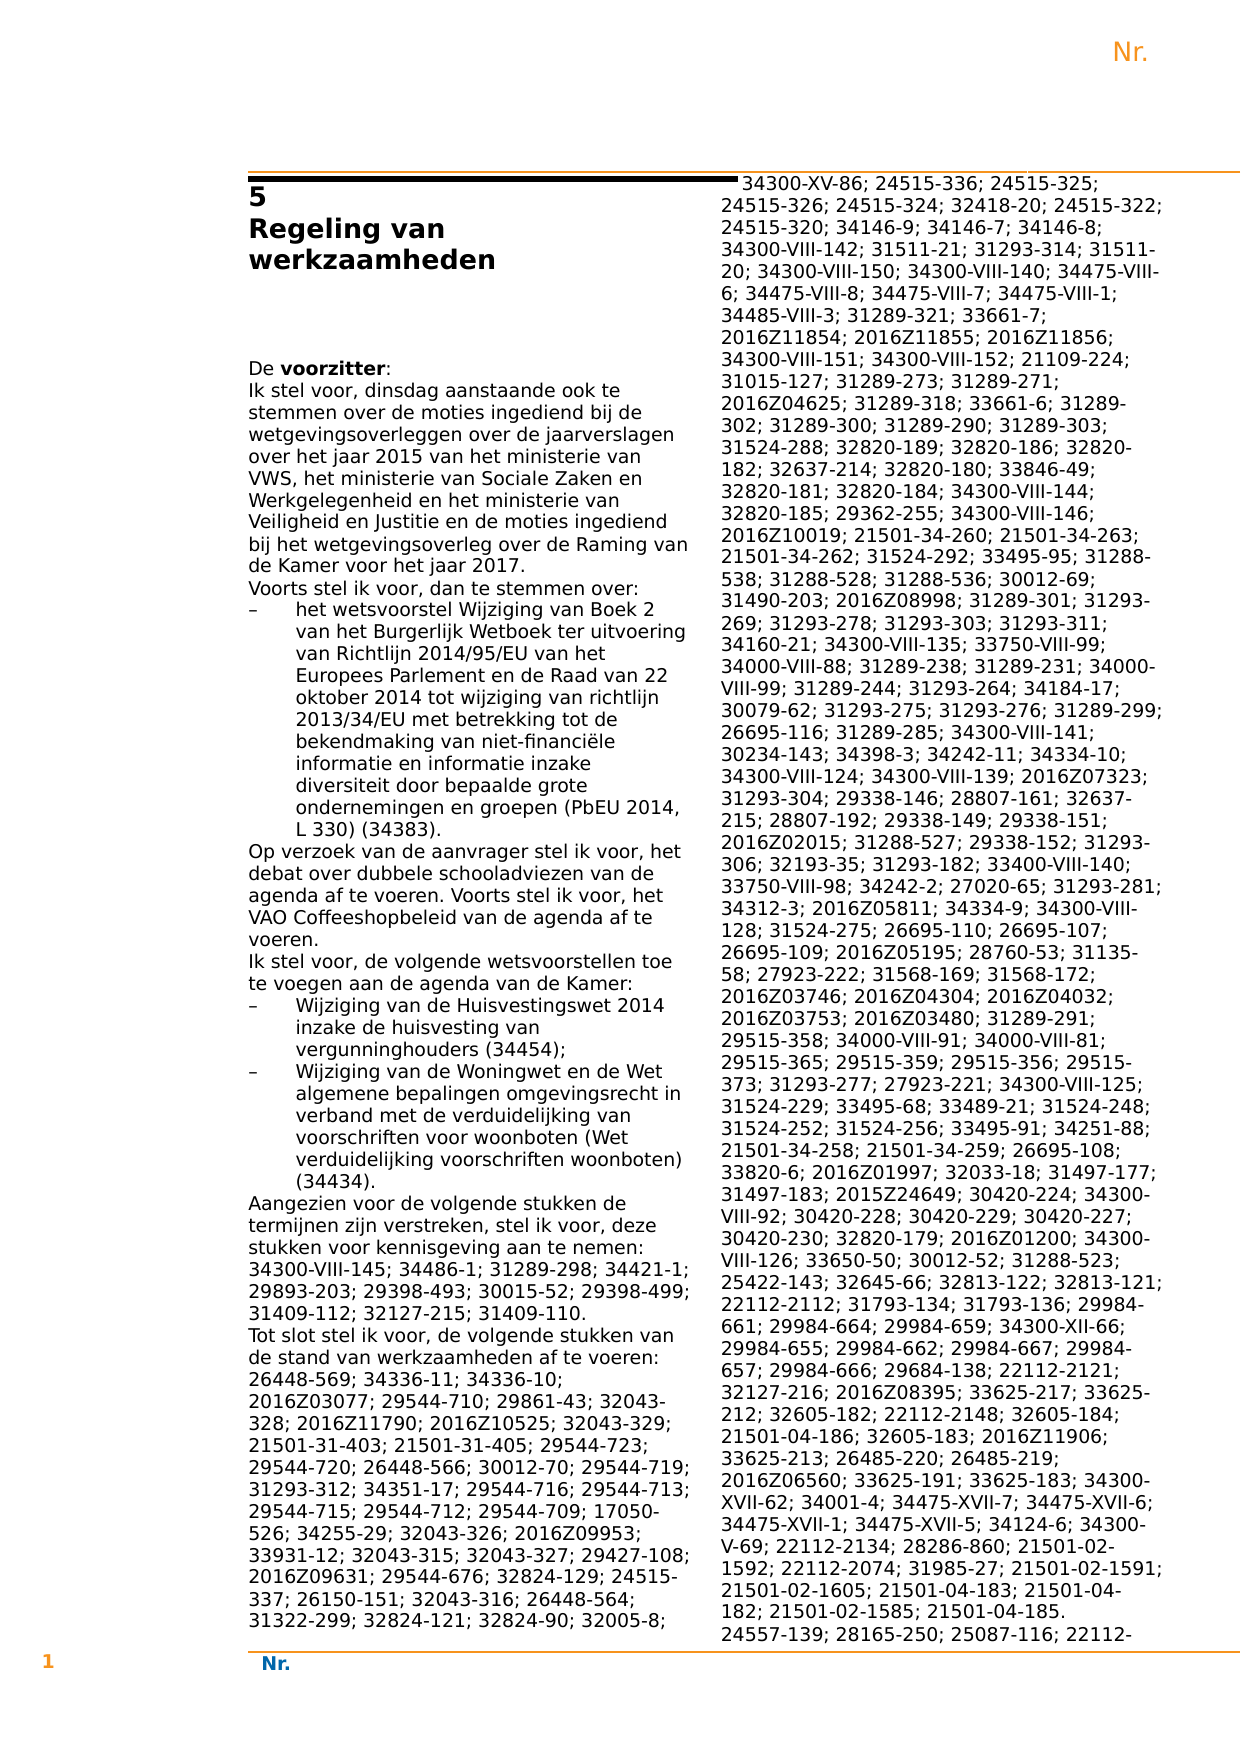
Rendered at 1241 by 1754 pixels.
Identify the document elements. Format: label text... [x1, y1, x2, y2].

text Ik stel voor, de volgende wetsvoorstellen toe te voegen aan de agenda van de Kamer: [248, 951, 691, 995]
text Ik stel voor, dinsdag aanstaande ook te stemmen over de moties ingediend bij de wetgevingsoverleggen over de jaarverslagen over het jaar 2015 van het ministerie van VWS, het ministerie van Sociale Zaken en Werkgelegenheid en het ministerie van Veiligheid en Justitie en de moties ingediend bij het wetgevingsoverleg over de Raming van de Kamer voor het jaar 2017. [248, 379, 691, 577]
text 26448-569; 34336-11; 34336-10; 2016Z03077; 29544-710; 29861-43; 32043-328; 2016Z11790; 2016Z10525; 32043-329; 21501-31-403; 21501-31-405; 29544-723; 29544-720; 26448-566; 30012-70; 29544-719; 31293-312; 34351-17; 29544-716; 29544-713; 29544-715; 29544-712; 29544-709; 17050-526; 34255-29; 32043-326; 2016Z09953; 33931-12; 32043-315; 32043-327; 29427-108; 2016Z09631; 29544-676; 32824-129; 24515-337; 26150-151; 32043-316; 26448-564; 31322-299; 32824-121; 32824-90; 32005-8; [248, 1369, 691, 1632]
text Aangezien voor de volgende stukken de termijnen zijn verstreken, stel ik voor, deze stukken voor kennisgeving aan te nemen: [248, 1193, 691, 1259]
text Voorts stel ik voor, dan te stemmen over: [248, 577, 691, 599]
text Op verzoek van de aanvrager stel ik voor, het debat over dubbele schooladviezen van de agenda af te voeren. Voorts stel ik voor, het VAO Coffeeshopbeleid van de agenda af te voeren. [248, 841, 691, 951]
list Wijziging van de Huisvestingswet 2014 inzake de huisvesting van vergunninghouders (34454); [248, 995, 691, 1061]
text Tot slot stel ik voor, de volgende stukken van de stand van werkzaamheden af te voeren: [248, 1325, 691, 1369]
text 34300-VIII-145; 34486-1; 31289-298; 34421-1; 29893-203; 29398-493; 30015-52; 29398-499; 31409-112; 32127-215; 31409-110. [248, 1259, 691, 1325]
list Wijziging van de Woningwet en de Wet algemene bepalingen omgevingsrecht in verband met de verduidelijking van voorschriften voor woonboten (Wet verduidelijking voorschriften woonboten) (34434). [248, 1061, 691, 1193]
text De voorzitter: [248, 358, 691, 379]
text 34300-XV-86; 24515-336; 24515-325; 24515-326; 24515-324; 32418-20; 24515-322; 24515-320; 34146-9; 34146-7; 34146-8; 34300-VIII-142; 31511-21; 31293-314; 31511-20; 34300-VIII-150; 34300-VIII-140; 34475-VIII-6; 34475-VIII-8; 34475-VIII-7; 34475-VIII-1; 34485-VIII-3; 31289-321; 33661-7; 2016Z11854; 2016Z11855; 2016Z11856; 34300-VIII-151; 34300-VIII-152; 21109-224; 31015-127; 31289-273; 31289-271; 2016Z04625; 31289-318; 33661-6; 31289-302; 31289-300; 31289-290; 31289-303; 31524-288; 32820-189; 32820-186; 32820-182; 32637-214; 32820-180; 33846-49; 32820-181; 32820-184; 34300-VIII-144; 32820-185; 29362-255; 34300-VIII-146; 2016Z10019; 21501-34-260; 21501-34-263; 21501-34-262; 31524-292; 33495-95; 31288-538; 31288-528; 31288-536; 30012-69; 31490-203; 2016Z08998; 31289-301; 31293-269; 31293-278; 31293-303; 31293-311; 34160-21; 34300-VIII-135; 33750-VIII-99; 34000-VIII-88; 31289-238; 31289-231; 34000-VIII-99; 31289-244; 31293-264; 34184-17; 30079-62; 31293-275; 31293-276; 31289-299; 26695-116; 31289-285; 34300-VIII-141; 30234-143; 34398-3; 34242-11; 34334-10; 34300-VIII-124; 34300-VIII-139; 2016Z07323; 31293-304; 29338-146; 28807-161; 32637-215; 28807-192; 29338-149; 29338-151; 2016Z02015; 31288-527; 29338-152; 31293-306; 32193-35; 31293-182; 33400-VIII-140; 33750-VIII-98; 34242-2; 27020-65; 31293-281; 34312-3; 2016Z05811; 34334-9; 34300-VIII-128; 31524-275; 26695-110; 26695-107; 26695-109; 2016Z05195; 28760-53; 31135-58; 27923-222; 31568-169; 31568-172; 2016Z03746; 2016Z04304; 2016Z04032; 2016Z03753; 2016Z03480; 31289-291; 29515-358; 34000-VIII-91; 34000-VIII-81; 29515-365; 29515-359; 29515-356; 29515-373; 31293-277; 27923-221; 34300-VIII-125; 31524-229; 33495-68; 33489-21; 31524-248; 31524-252; 31524-256; 33495-91; 34251-88; 21501-34-258; 21501-34-259; 26695-108; 33820-6; 2016Z01997; 32033-18; 31497-177; 31497-183; 2015Z24649; 30420-224; 34300-VIII-92; 30420-228; 30420-229; 30420-227; 30420-230; 32820-179; 2016Z01200; 34300-VIII-126; 33650-50; 30012-52; 31288-523; 25422-143; 32645-66; 32813-122; 32813-121; 22112-2112; 31793-134; 31793-136; 29984-661; 29984-664; 29984-659; 34300-XII-66; 29984-655; 29984-662; 29984-667; 29984-657; 29984-666; 29684-138; 22112-2121; 32127-216; 2016Z08395; 33625-217; 33625-212; 32605-182; 22112-2148; 32605-184; 21501-04-186; 32605-183; 2016Z11906; 33625-213; 26485-220; 26485-219; 2016Z06560; 33625-191; 33625-183; 34300-XVII-62; 34001-4; 34475-XVII-7; 34475-XVII-6; 34475-XVII-1; 34475-XVII-5; 34124-6; 34300-V-69; 22112-2134; 28286-860; 21501-02-1592; 22112-2074; 31985-27; 21501-02-1591; 21501-02-1605; 21501-04-183; 21501-04-182; 21501-02-1585; 21501-04-185. [721, 173, 1163, 1623]
text 24557-139; 28165-250; 25087-116; 22112- [721, 1623, 1163, 1645]
title 5 Regeling van werkzaamheden [248, 182, 691, 276]
list het wetsvoorstel Wijziging van Boek 2 van het Burgerlijk Wetboek ter uitvoering van Richtlijn 2014/95/EU van het Europees Parlement en de Raad van 22 oktober 2014 tot wijziging van richtlijn 2013/34/EU met betrekking tot de bekendmaking van niet-financiële informatie en informatie inzake diversiteit door bepaalde grote ondernemingen en groepen (PbEU 2014, L 330) (34383). [248, 599, 691, 841]
